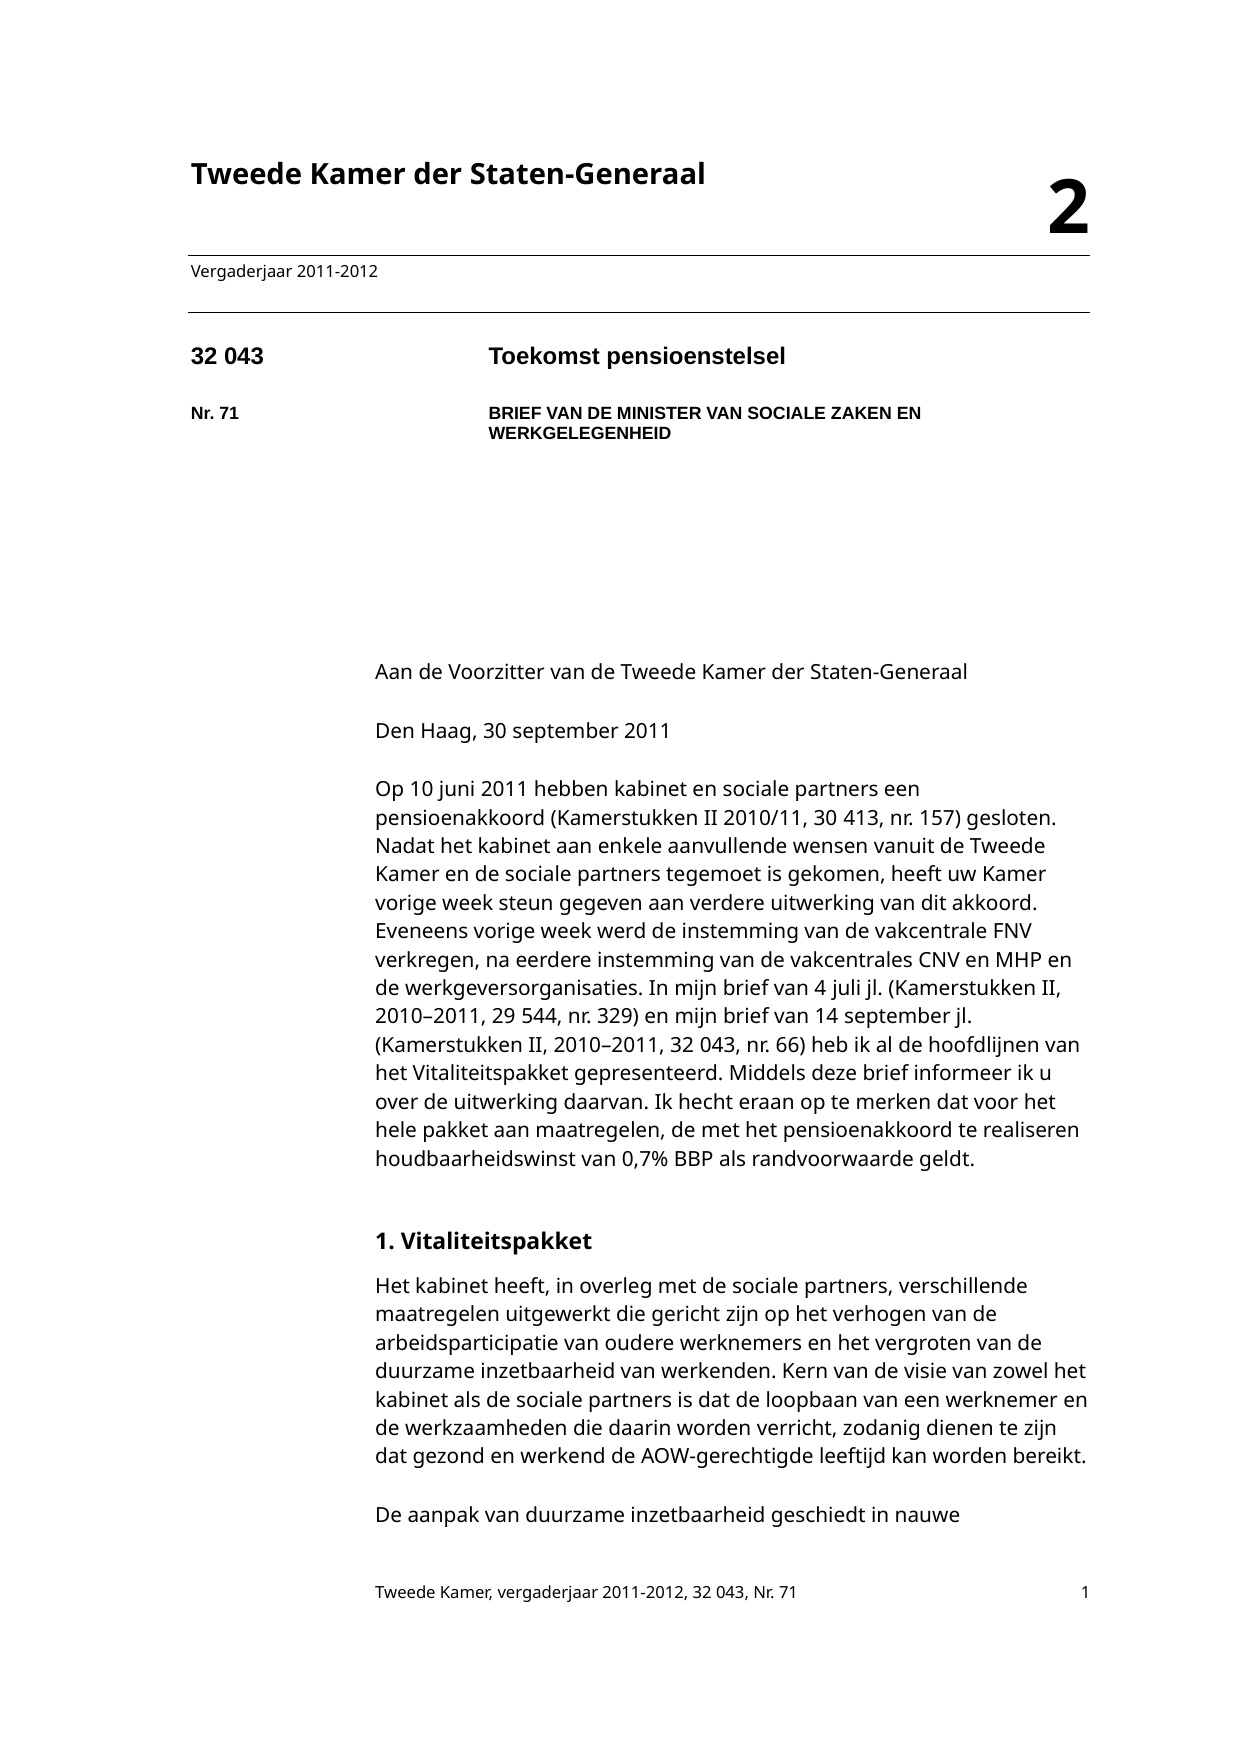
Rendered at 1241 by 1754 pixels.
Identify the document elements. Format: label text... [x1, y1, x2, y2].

table_cell [485, 313, 1090, 339]
table_cell BRIEF VAN DE MINISTER VAN SOCIALE ZAKEN EN WERKGELEGENHEID [485, 399, 1090, 539]
table_cell [485, 256, 1090, 312]
table_cell Toekomst pensioenstelsel [485, 339, 1090, 399]
table_header Tweede Kamer der Staten-Generaal [188, 150, 909, 255]
text Aan de Voorzitter van de Tweede Kamer der Staten-Generaal [375, 657, 1090, 686]
table_cell [188, 313, 485, 339]
table_cell Vergaderjaar 2011-2012 [188, 256, 485, 312]
text Den Haag, 30 september 2011 [375, 716, 1090, 744]
text Het kabinet heeft, in overleg met de sociale partners, verschillende maatregelen uitgewerkt die gericht zijn op het verhogen van de arbeidsparticipatie van oudere werknemers en het vergroten van de duurzame inzetbaarheid van werkenden. Kern van de visie van zowel het kabinet als de sociale partners is dat de loopbaan van een werknemer en de werkzaamheden die daarin worden verricht, zodanig dienen te zijn dat gezond en werkend de AOW-gerechtigde leeftijd kan worden bereikt. [375, 1271, 1090, 1470]
table_cell 32 043 [188, 339, 485, 399]
text Op 10 juni 2011 hebben kabinet en sociale partners een pensioenakkoord (Kamerstukken II 2010/11, 30 413, nr. 157) gesloten. Nadat het kabinet aan enkele aanvullende wensen vanuit de Tweede Kamer en de sociale partners tegemoet is gekomen, heeft uw Kamer vorige week steun gegeven aan verdere uitwerking van dit akkoord. Eveneens vorige week werd de instemming van de vakcentrale FNV verkregen, na eerdere instemming van de vakcentrales CNV en MHP en de werkgeversorganisaties. In mijn brief van 4 juli jl. (Kamerstukken II, 2010–2011, 29 544, nr. 329) en mijn brief van 14 september jl. (Kamerstukken II, 2010–2011, 32 043, nr. 66) heb ik al de hoofdlijnen van het Vitaliteitspakket gepresenteerd. Middels deze brief informeer ik u over de uitwerking daarvan. Ik hecht eraan op te merken dat voor het hele pakket aan maatregelen, de met het pensioenakkoord te realiseren houdbaarheidswinst van 0,7% BBP als randvoorwaarde geldt. [375, 774, 1090, 1172]
text De aanpak van duurzame inzetbaarheid geschiedt in nauwe [375, 1500, 1090, 1528]
table_cell Nr. 71 [188, 399, 485, 539]
subtitle 1. Vitaliteitspakket [375, 1225, 1090, 1256]
table_header 2 [910, 150, 1090, 255]
